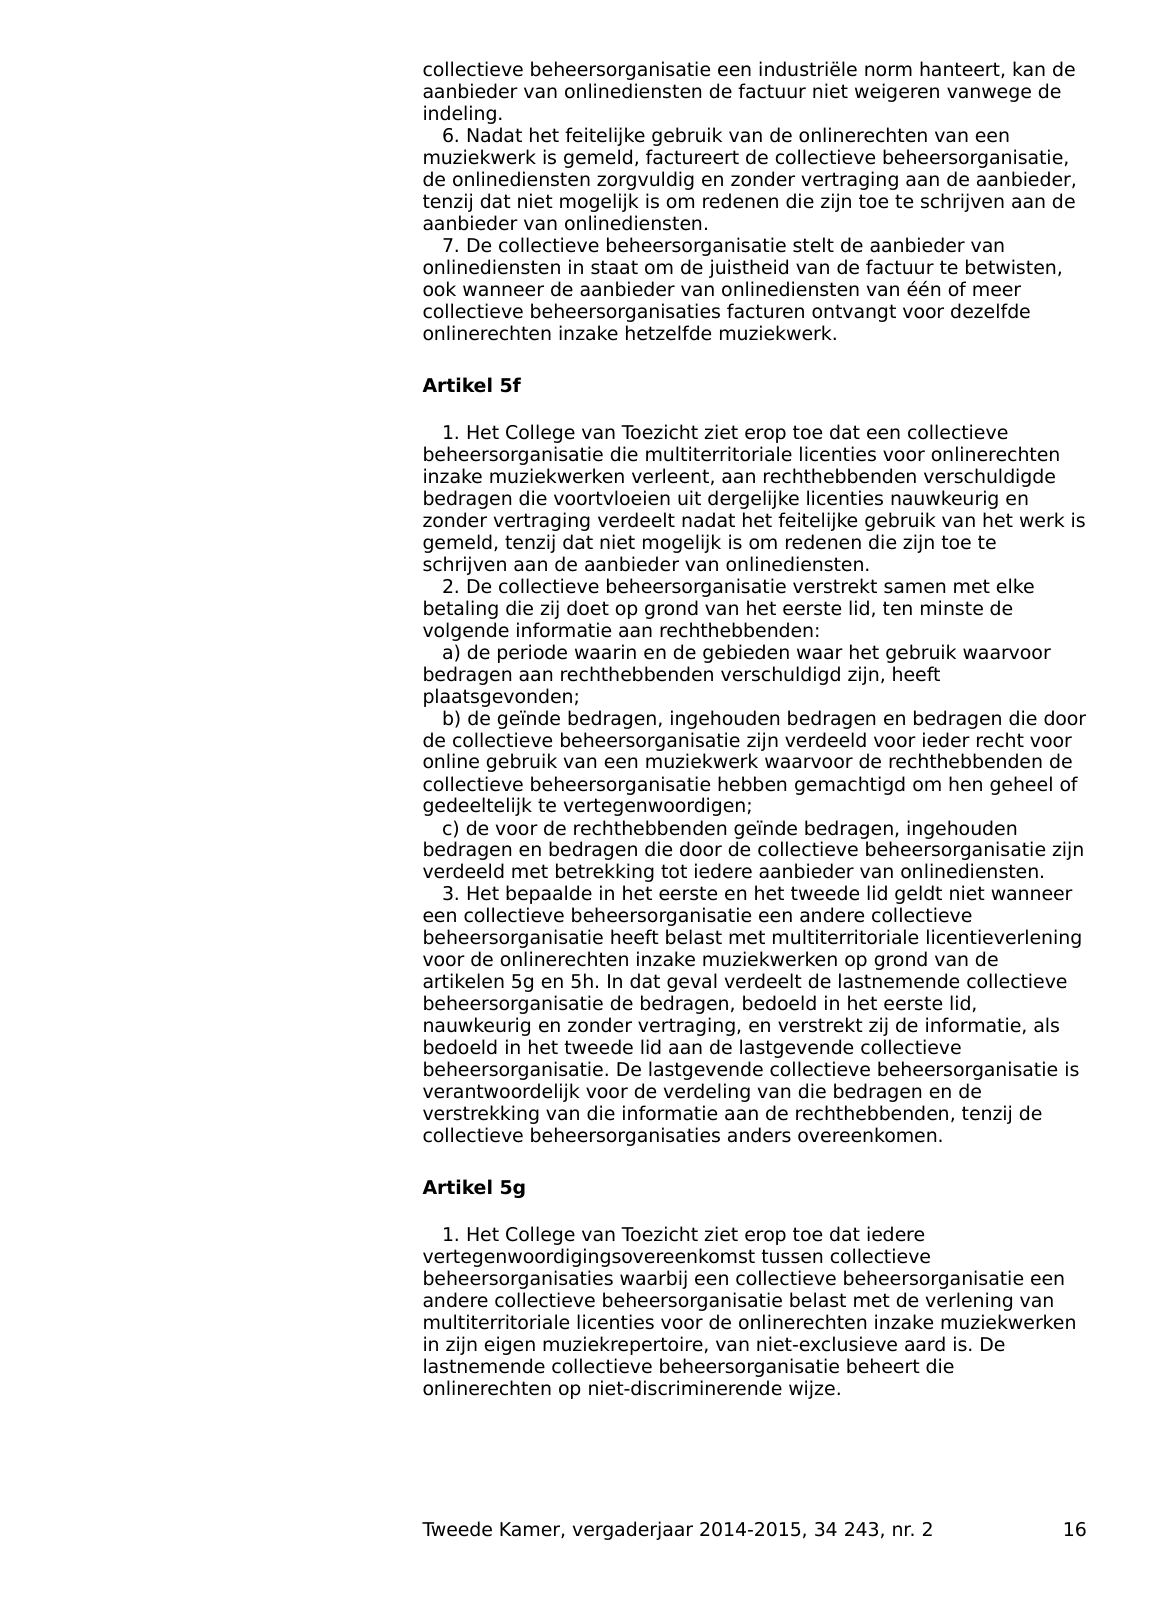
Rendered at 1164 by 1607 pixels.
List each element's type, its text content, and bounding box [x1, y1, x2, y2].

subtitle Artikel 5g [422, 1177, 1087, 1199]
text 1. Het College van Toezicht ziet erop toe dat een collectieve beheersorganisatie die multiterritoriale licenties voor onlinerechten inzake muziekwerken verleent, aan rechthebbenden verschuldigde bedragen die voortvloeien uit dergelijke licenties nauwkeurig en zonder vertraging verdeelt nadat het feitelijke gebruik van het werk is gemeld, tenzij dat niet mogelijk is om redenen die zijn toe te schrijven aan de aanbieder van onlinediensten. [422, 422, 1087, 576]
text 7. De collectieve beheersorganisatie stelt de aanbieder van onlinediensten in staat om de juistheid van de factuur te betwisten, ook wanneer de aanbieder van onlinediensten van één of meer collectieve beheersorganisaties facturen ontvangt voor dezelfde onlinerechten inzake hetzelfde muziekwerk. [422, 235, 1087, 345]
text 1. Het College van Toezicht ziet erop toe dat iedere vertegenwoordigingsovereenkomst tussen collectieve beheersorganisaties waarbij een collectieve beheersorganisatie een andere collectieve beheersorganisatie belast met de verlening van multiterritoriale licenties voor de onlinerechten inzake muziekwerken in zijn eigen muziekrepertoire, van niet-exclusieve aard is. De lastnemende collectieve beheersorganisatie beheert die onlinerechten op niet-discriminerende wijze. [422, 1224, 1087, 1400]
subtitle Artikel 5f [422, 375, 1087, 397]
text 2. De collectieve beheersorganisatie verstrekt samen met elke betaling die zij doet op grond van het eerste lid, ten minste de volgende informatie aan rechthebbenden: [422, 576, 1087, 642]
text b) de geïnde bedragen, ingehouden bedragen en bedragen die door de collectieve beheersorganisatie zijn verdeeld voor ieder recht voor online gebruik van een muziekwerk waarvoor de rechthebbenden de collectieve beheersorganisatie hebben gemachtigd om hen geheel of gedeeltelijk te vertegenwoordigen; [422, 707, 1087, 817]
text collectieve beheersorganisatie een industriële norm hanteert, kan de aanbieder van onlinediensten de factuur niet weigeren vanwege de indeling. [422, 59, 1087, 125]
text 6. Nadat het feitelijke gebruik van de onlinerechten van een muziekwerk is gemeld, factureert de collectieve beheersorganisatie, de onlinediensten zorgvuldig en zonder vertraging aan de aanbieder, tenzij dat niet mogelijk is om redenen die zijn toe te schrijven aan de aanbieder van onlinediensten. [422, 125, 1087, 235]
text c) de voor de rechthebbenden geïnde bedragen, ingehouden bedragen en bedragen die door de collectieve beheersorganisatie zijn verdeeld met betrekking tot iedere aanbieder van onlinediensten. [422, 817, 1087, 883]
text a) de periode waarin en de gebieden waar het gebruik waarvoor bedragen aan rechthebbenden verschuldigd zijn, heeft plaatsgevonden; [422, 642, 1087, 707]
text 3. Het bepaalde in het eerste en het tweede lid geldt niet wanneer een collectieve beheersorganisatie een andere collectieve beheersorganisatie heeft belast met multiterritoriale licentieverlening voor de onlinerechten inzake muziekwerken op grond van de artikelen 5g en 5h. In dat geval verdeelt de lastnemende collectieve beheersorganisatie de bedragen, bedoeld in het eerste lid, nauwkeurig en zonder vertraging, en verstrekt zij de informatie, als bedoeld in het tweede lid aan de lastgevende collectieve beheersorganisatie. De lastgevende collectieve beheersorganisatie is verantwoordelijk voor de verdeling van die bedragen en de verstrekking van die informatie aan de rechthebbenden, tenzij de collectieve beheersorganisaties anders overeenkomen. [422, 883, 1087, 1147]
